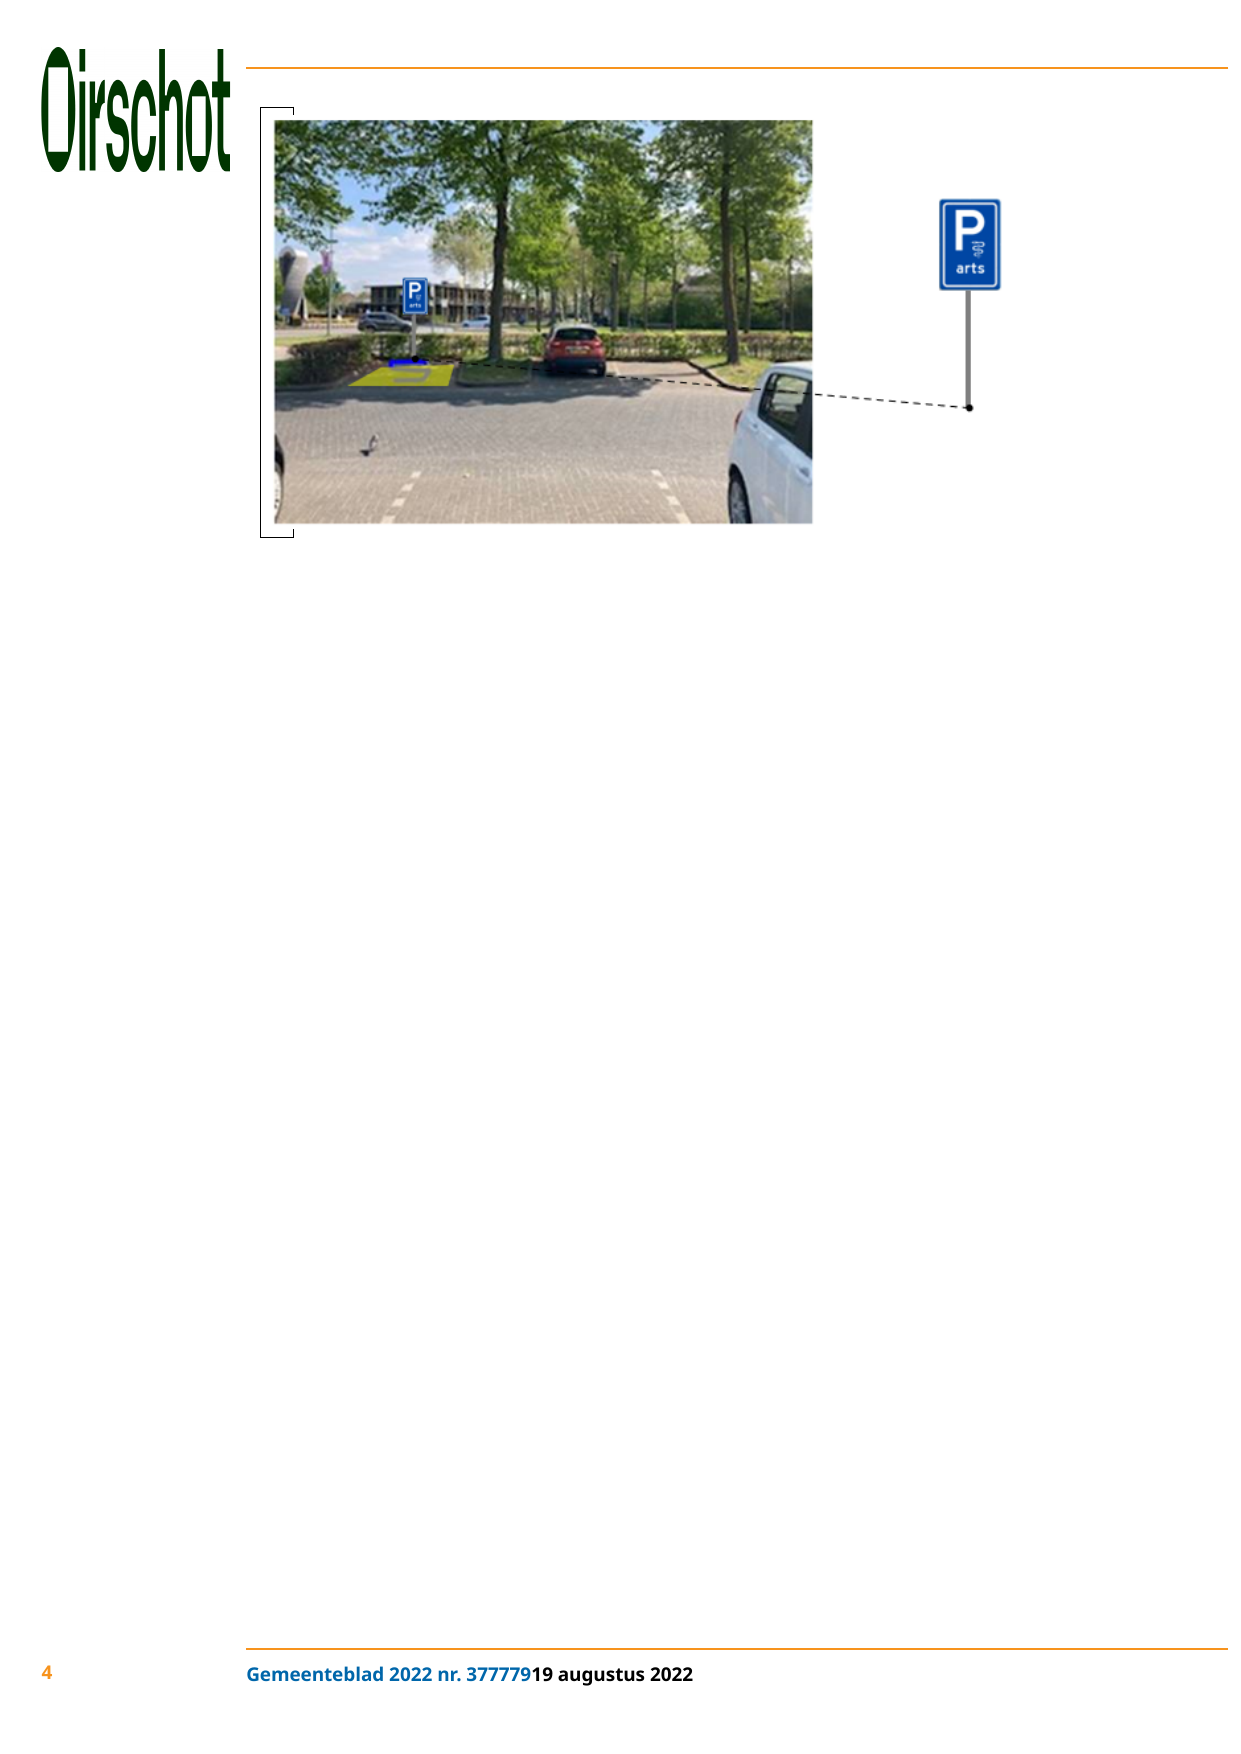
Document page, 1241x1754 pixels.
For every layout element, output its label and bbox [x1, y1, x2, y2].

picture [268, 115, 1008, 529]
picture [41, 47, 231, 172]
